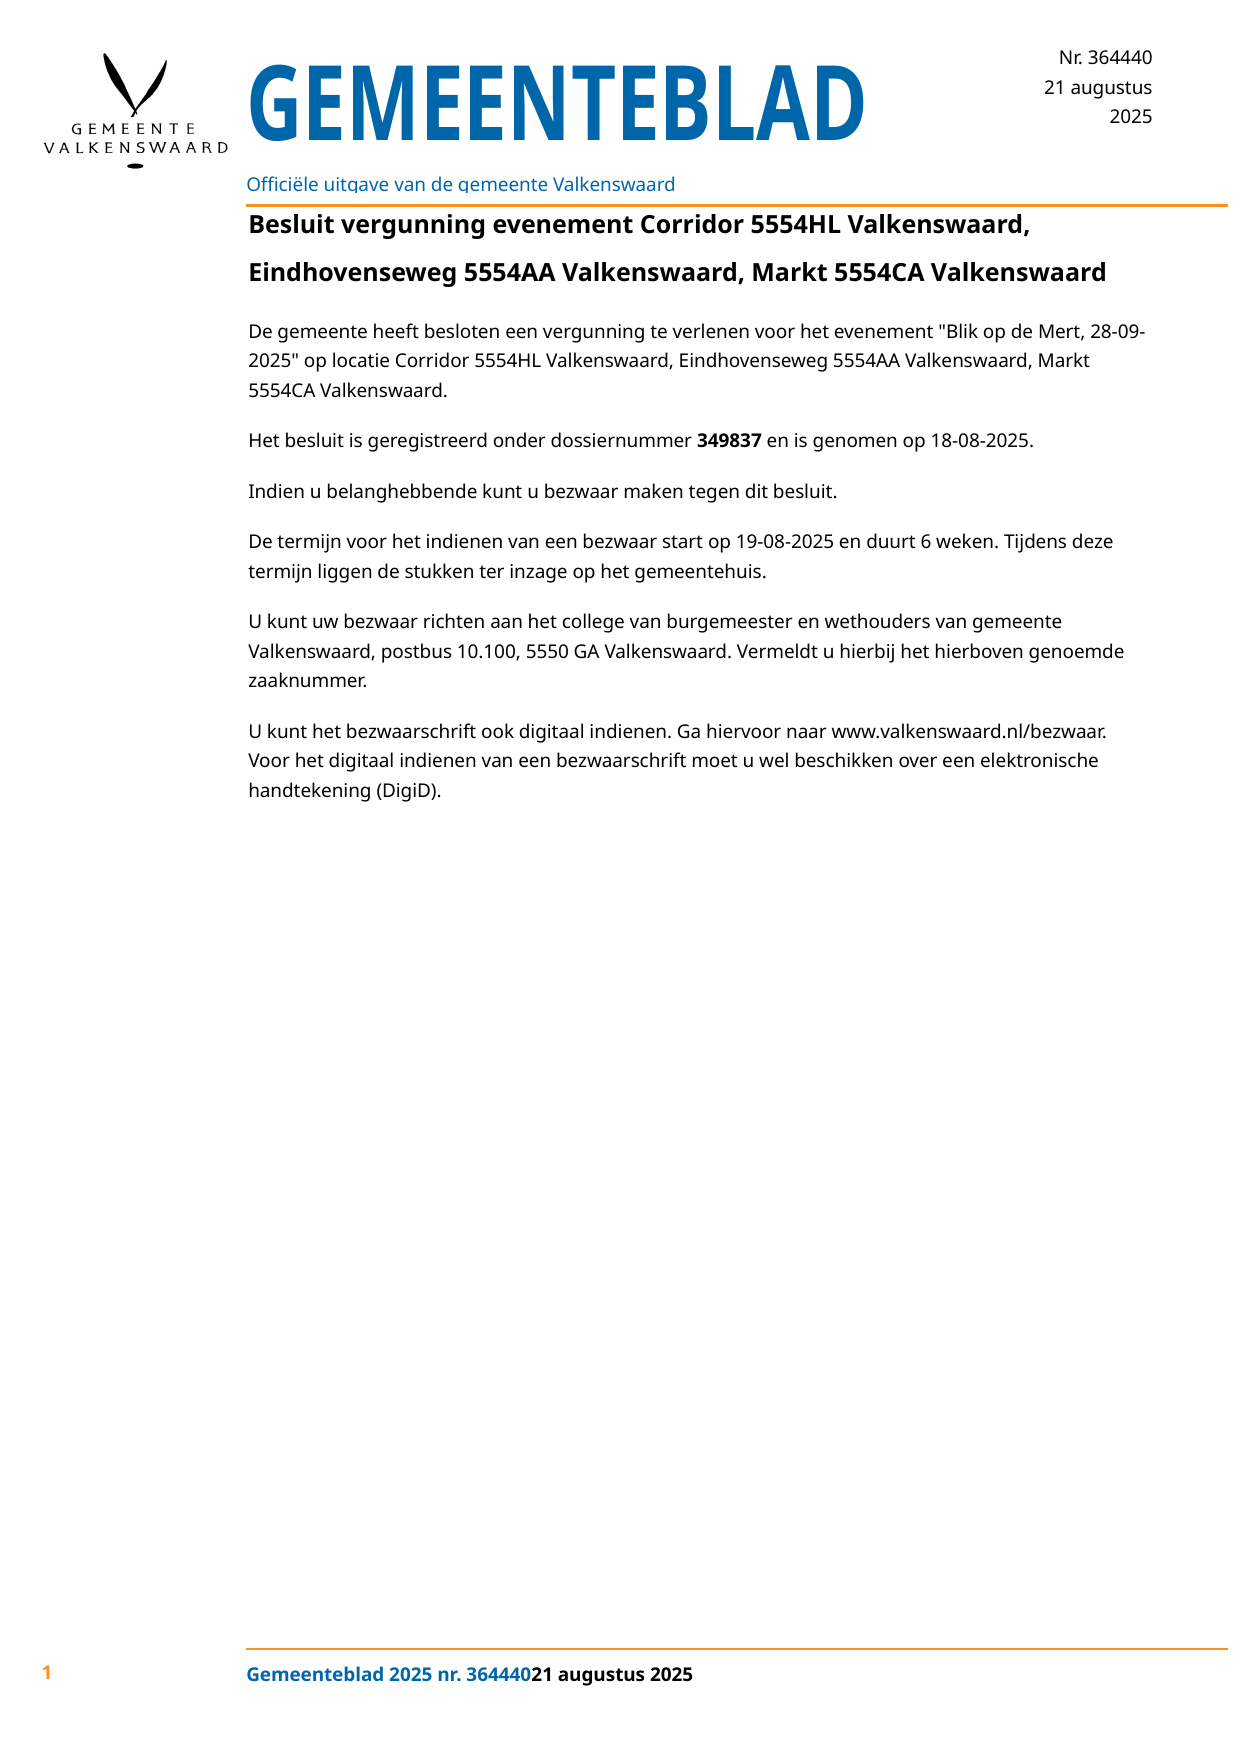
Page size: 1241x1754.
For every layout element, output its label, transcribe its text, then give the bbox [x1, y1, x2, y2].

text Het besluit is geregistreerd onder dossiernummer 349837 en is genomen op 18-08-2025. [248, 427, 1152, 453]
text De gemeente heeft besloten een vergunning te verlenen voor het evenement "Blik op de Mert, 28-09-2025" op locatie Corridor 5554HL Valkenswaard, Eindhovenseweg 5554AA Valkenswaard, Markt 5554CA Valkenswaard. [248, 318, 1152, 403]
text Besluit vergunning evenement Corridor 5554HL Valkenswaard, Eindhovenseweg 5554AA Valkenswaard, Markt 5554CA Valkenswaard [248, 207, 1152, 288]
text U kunt uw bezwaar richten aan het college van burgemeester en wethouders van gemeente Valkenswaard, postbus 10.100, 5550 GA Valkenswaard. Vermeldt u hierbij het hierboven genoemde zaaknummer. [248, 608, 1152, 693]
text Indien u belanghebbende kunt u bezwaar maken tegen dit besluit. [248, 478, 1152, 504]
text De termijn voor het indienen van een bezwaar start op 19-08-2025 en duurt 6 weken. Tijdens deze termijn liggen de stukken ter inzage op het gemeentehuis. [248, 528, 1152, 584]
picture [41, 47, 231, 172]
text U kunt het bezwaarschrift ook digitaal indienen. Ga hiervoor naar www.valkenswaard.nl/bezwaar. Voor het digitaal indienen van een bezwaarschrift moet u wel beschikken over een elektronische handtekening (DigiD). [248, 718, 1152, 803]
